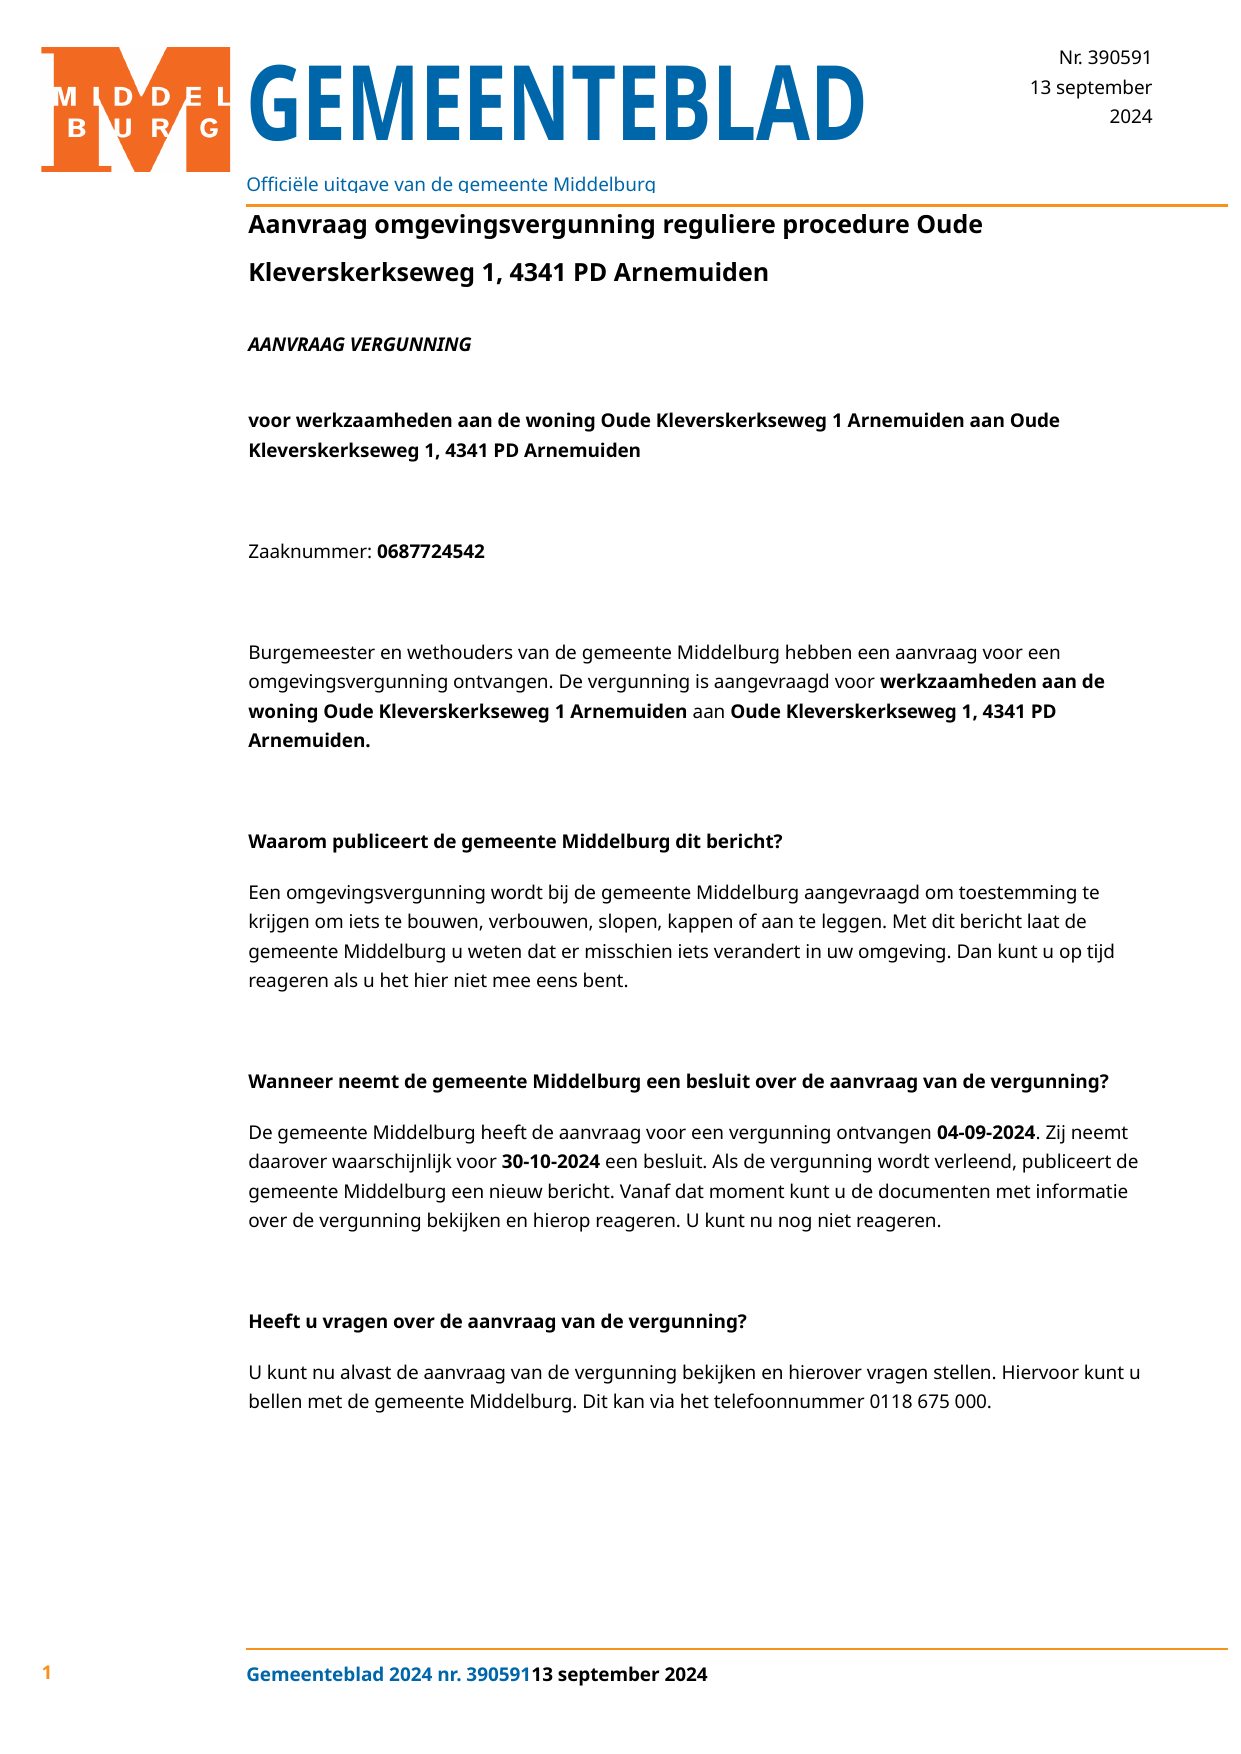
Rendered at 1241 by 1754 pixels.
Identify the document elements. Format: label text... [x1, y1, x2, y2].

text Zaaknummer: 0687724542 [248, 538, 1152, 564]
text Waarom publiceert de gemeente Middelburg dit bericht? [248, 828, 1152, 854]
text voor werkzaamheden aan de woning Oude Kleverskerkseweg 1 Arnemuiden aan Oude Kleverskerkseweg 1, 4341 PD Arnemuiden [248, 408, 1152, 463]
picture [41, 47, 231, 172]
text De gemeente Middelburg heeft de aanvraag voor een vergunning ontvangen 04-09-2024. Zij neemt daarover waarschijnlijk voor 30-10-2024 een besluit. Als de vergunning wordt verleend, publiceert de gemeente Middelburg een nieuw bericht. Vanaf dat moment kunt u de documenten met informatie over de vergunning bekijken en hierop reageren. U kunt nu nog niet reageren. [248, 1119, 1152, 1233]
text Heeft u vragen over de aanvraag van de vergunning? [248, 1308, 1152, 1334]
text U kunt nu alvast de aanvraag van de vergunning bekijken en hierover vragen stellen. Hiervoor kunt u bellen met de gemeente Middelburg. Dit kan via het telefoonnummer 0118 675 000. [248, 1359, 1152, 1414]
text Wanneer neemt de gemeente Middelburg een besluit over de aanvraag van de vergunning? [248, 1068, 1152, 1094]
text Burgemeester en wethouders van de gemeente Middelburg hebben een aanvraag voor een omgevingsvergunning ontvangen. De vergunning is aangevraagd voor werkzaamheden aan de woning Oude Kleverskerkseweg 1 Arnemuiden aan Oude Kleverskerkseweg 1, 4341 PD Arnemuiden. [248, 639, 1152, 753]
text AANVRAAG VERGUNNING [248, 331, 1152, 357]
text Een omgevingsvergunning wordt bij de gemeente Middelburg aangevraagd om toestemming te krijgen om iets te bouwen, verbouwen, slopen, kappen of aan te leggen. Met dit bericht laat de gemeente Middelburg u weten dat er misschien iets verandert in uw omgeving. Dan kunt u op tijd reageren als u het hier niet mee eens bent. [248, 879, 1152, 993]
text Aanvraag omgevingsvergunning reguliere procedure Oude Kleverskerkseweg 1, 4341 PD Arnemuiden [248, 207, 1152, 288]
